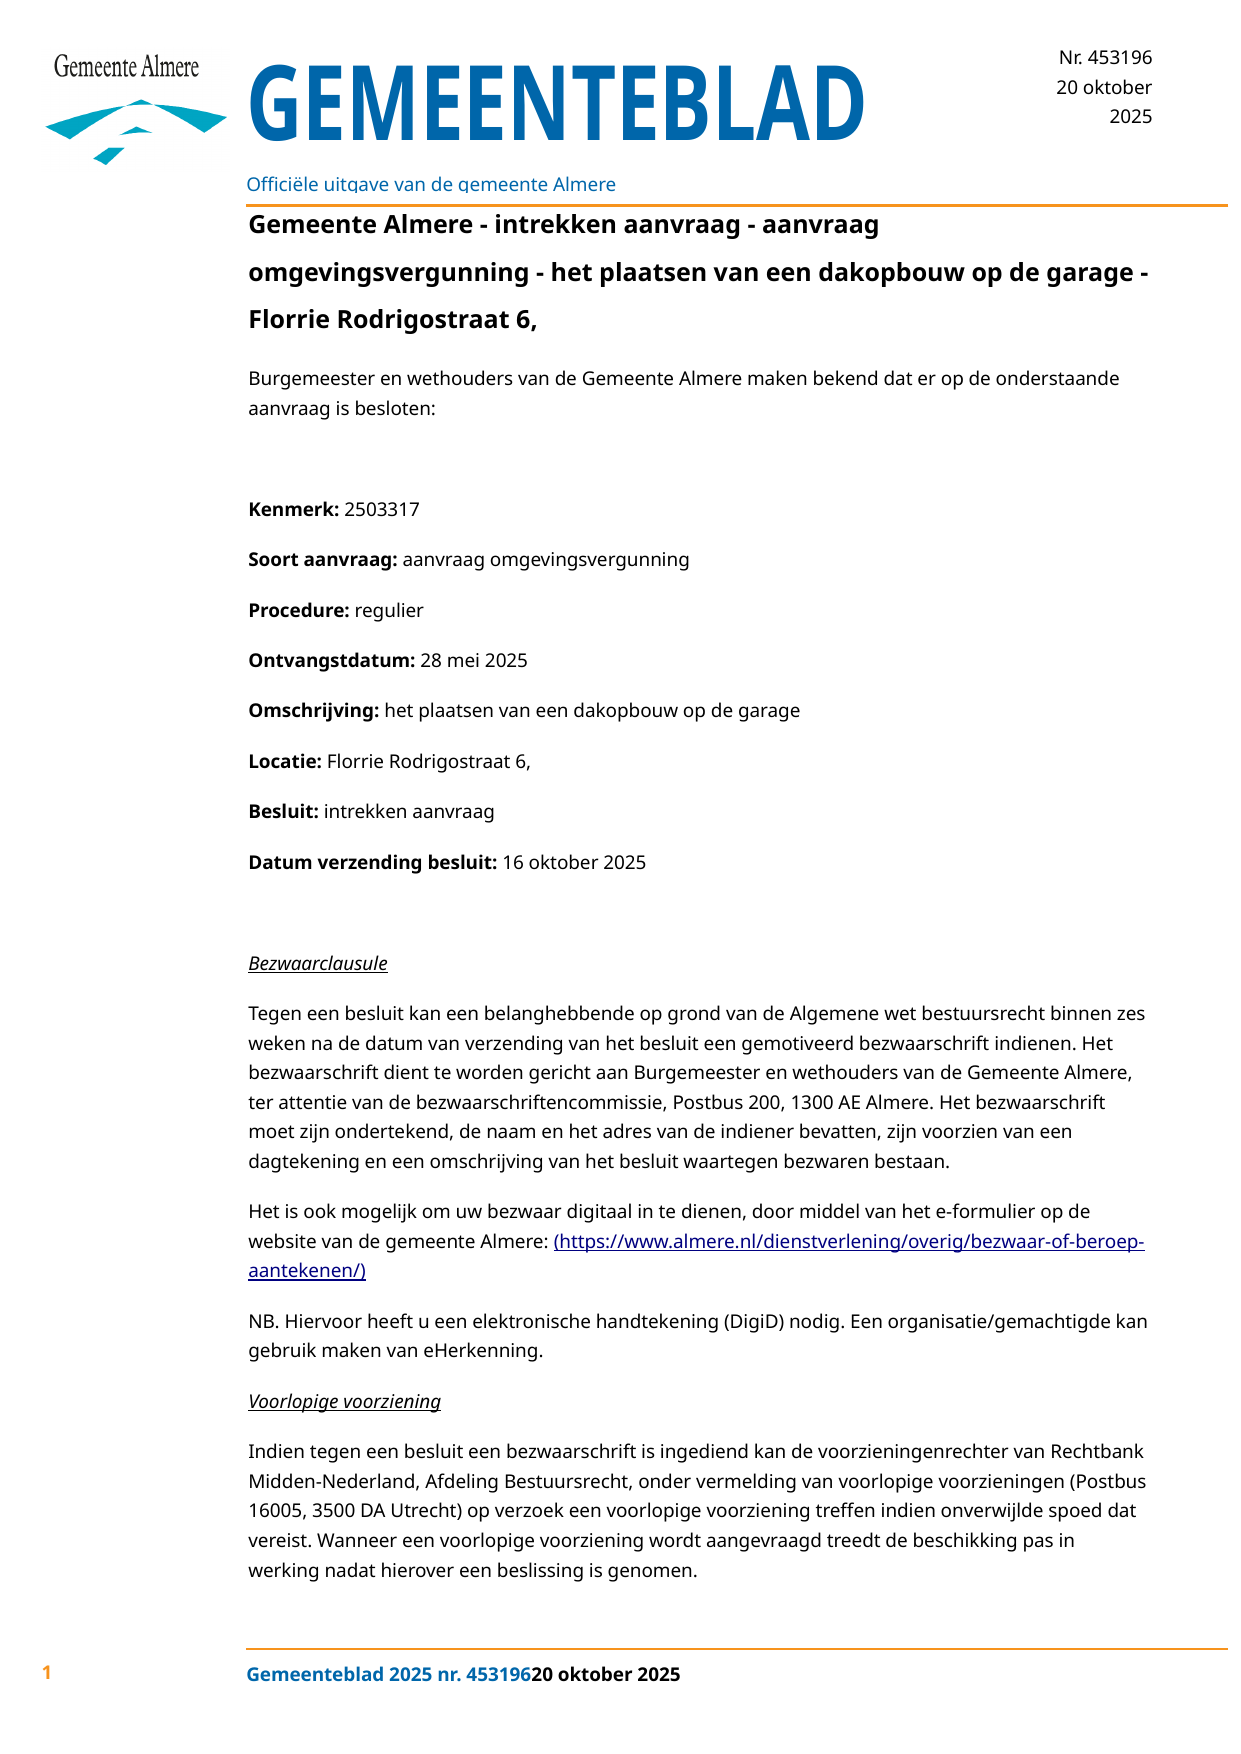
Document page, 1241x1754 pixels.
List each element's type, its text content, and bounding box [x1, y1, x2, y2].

text Datum verzending besluit: 16 oktober 2025 [248, 849, 1152, 874]
text Bezwaarclausule [248, 950, 1152, 975]
text Burgemeester en wethouders van de Gemeente Almere maken bekend dat er op de onderstaande aanvraag is besloten: [248, 366, 1152, 421]
text NB. Hiervoor heeft u een elektronische handtekening (DigiD) nodig. Een organisatie/gemachtigde kan gebruik maken van eHerkenning. [248, 1308, 1152, 1363]
text Soort aanvraag: aanvraag omgevingsvergunning [248, 546, 1152, 572]
text Indien tegen een besluit een bezwaarschrift is ingediend kan de voorzieningenrechter van Rechtbank Midden-Nederland, Afdeling Bestuursrecht, onder vermelding van voorlopige voorzieningen (Postbus 16005, 3500 DA Utrecht) op verzoek een voorlopige voorziening treffen indien onverwijlde spoed dat vereist. Wanneer een voorlopige voorziening wordt aangevraagd treedt de beschikking pas in werking nadat hierover een beslissing is genomen. [248, 1438, 1152, 1582]
picture [41, 47, 231, 172]
text Locatie: Florrie Rodrigostraat 6, [248, 748, 1152, 774]
text Ontvangstdatum: 28 mei 2025 [248, 647, 1152, 673]
text Kenmerk: 2503317 [248, 496, 1152, 522]
text Gemeente Almere - intrekken aanvraag - aanvraag omgevingsvergunning - het plaatsen van een dakopbouw op de garage - Florrie Rodrigostraat 6, [248, 207, 1152, 336]
text Procedure: regulier [248, 597, 1152, 622]
text Besluit: intrekken aanvraag [248, 798, 1152, 824]
text Omschrijving: het plaatsen van een dakopbouw op de garage [248, 698, 1152, 723]
text Het is ook mogelijk om uw bezwaar digitaal in te dienen, door middel van het e-formulier op de website van de gemeente Almere: (https://www.almere.nl/dienstverlening/overig/bezwaar-of-beroep-aantekenen/) [248, 1198, 1152, 1283]
text Tegen een besluit kan een belanghebbende op grond van de Algemene wet bestuursrecht binnen zes weken na de datum van verzending van het besluit een gemotiveerd bezwaarschrift indienen. Het bezwaarschrift dient te worden gericht aan Burgemeester en wethouders van de Gemeente Almere, ter attentie van de bezwaarschriftencommissie, Postbus 200, 1300 AE Almere. Het bezwaarschrift moet zijn ondertekend, de naam en het adres van de indiener bevatten, zijn voorzien van een dagtekening en een omschrijving van het besluit waartegen bezwaren bestaan. [248, 1000, 1152, 1174]
text Voorlopige voorziening [248, 1388, 1152, 1414]
